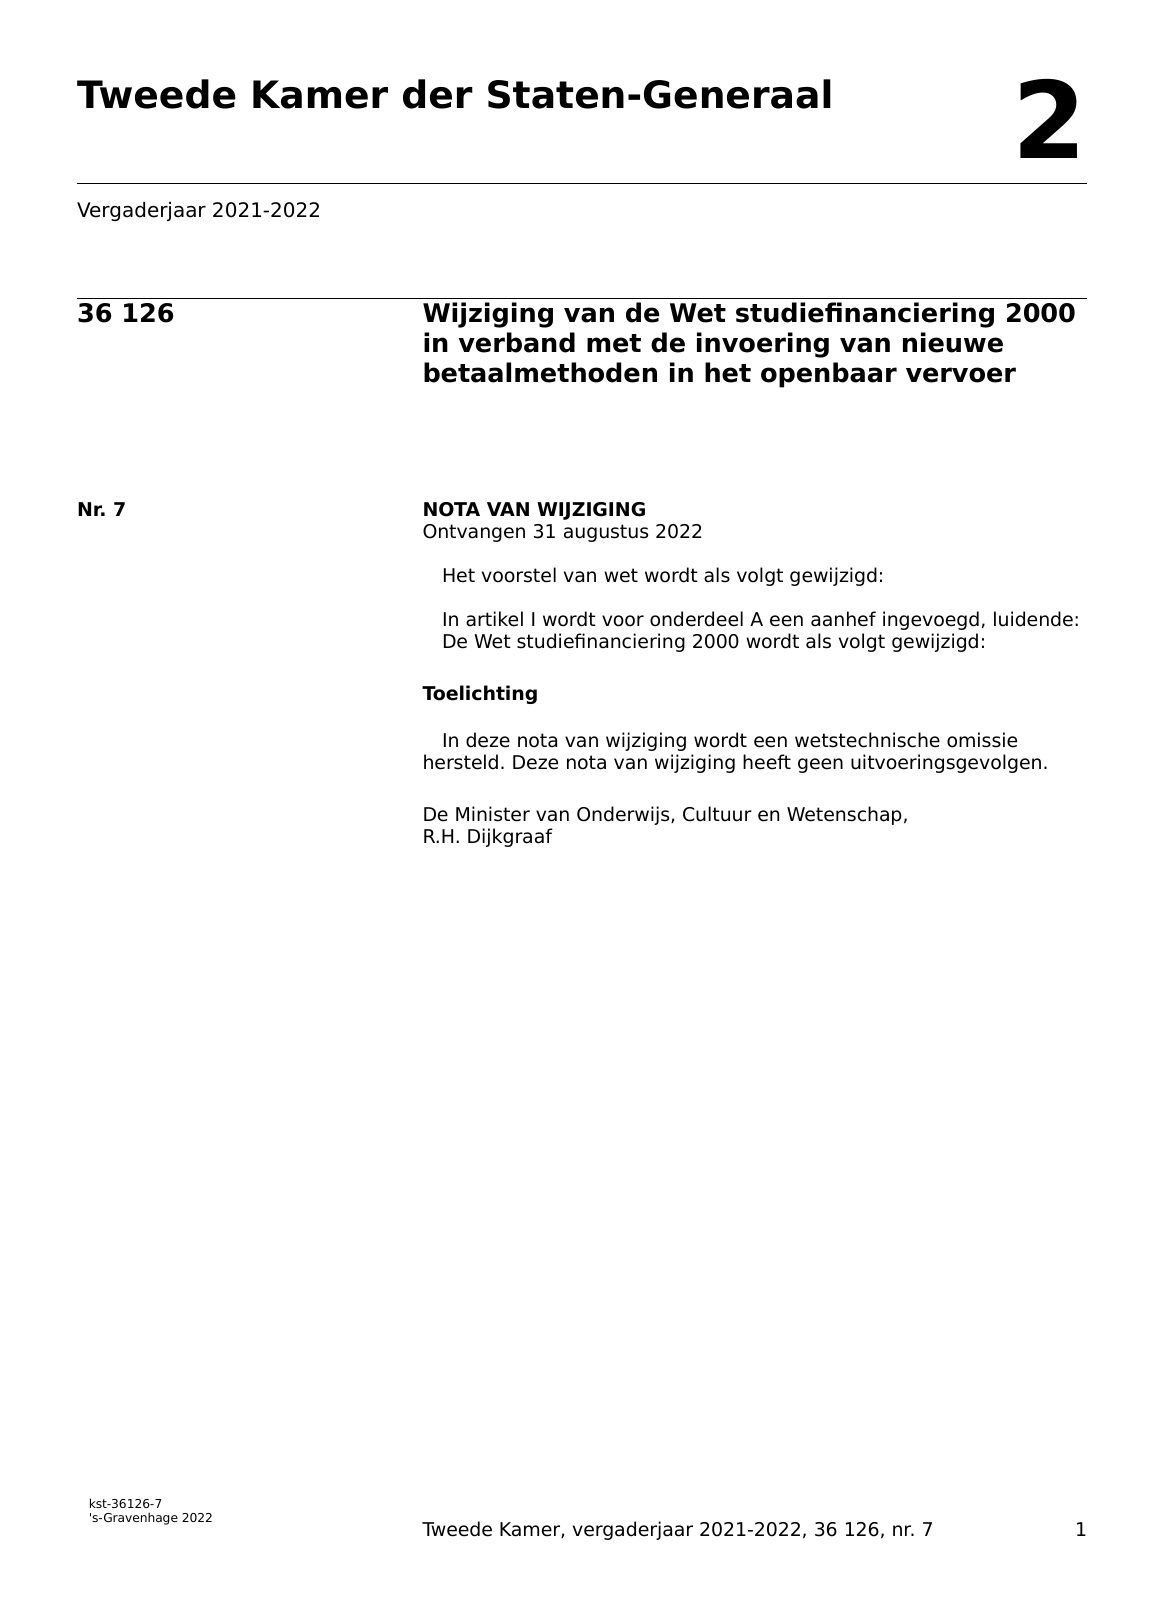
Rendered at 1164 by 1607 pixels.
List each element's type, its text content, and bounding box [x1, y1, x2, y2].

subtitle 36 126 Wijziging van de Wet studiefinanciering 2000 in verband met de invoering van nieuwe betaalmethoden in het openbaar vervoer [77, 299, 1087, 388]
text De Wet studiefinanciering 2000 wordt als volgt gewijzigd: [422, 631, 1087, 653]
table_header 2 [886, 59, 1087, 183]
text kst-36126-7 [88, 1497, 323, 1511]
table_header Tweede Kamer der Staten-Generaal [77, 59, 886, 183]
text In deze nota van wijziging wordt een wetstechnische omissie hersteld. Deze nota van wijziging heeft geen uitvoeringsgevolgen. [422, 730, 1087, 774]
table_cell Vergaderjaar 2021-2022 [77, 184, 1087, 298]
subtitle Toelichting [422, 683, 1087, 705]
text In artikel I wordt voor onderdeel A een aanhef ingevoegd, luidende: [422, 609, 1087, 631]
text De Minister van Onderwijs, Cultuur en Wetenschap, R.H. Dijkgraaf [422, 804, 1087, 848]
subtitle Nr. 7 NOTA VAN WIJZIGING [77, 499, 1087, 521]
text Ontvangen 31 augustus 2022 [422, 521, 1087, 543]
text Het voorstel van wet wordt als volgt gewijzigd: [422, 565, 1087, 587]
text 's-Gravenhage 2022 [88, 1511, 323, 1525]
